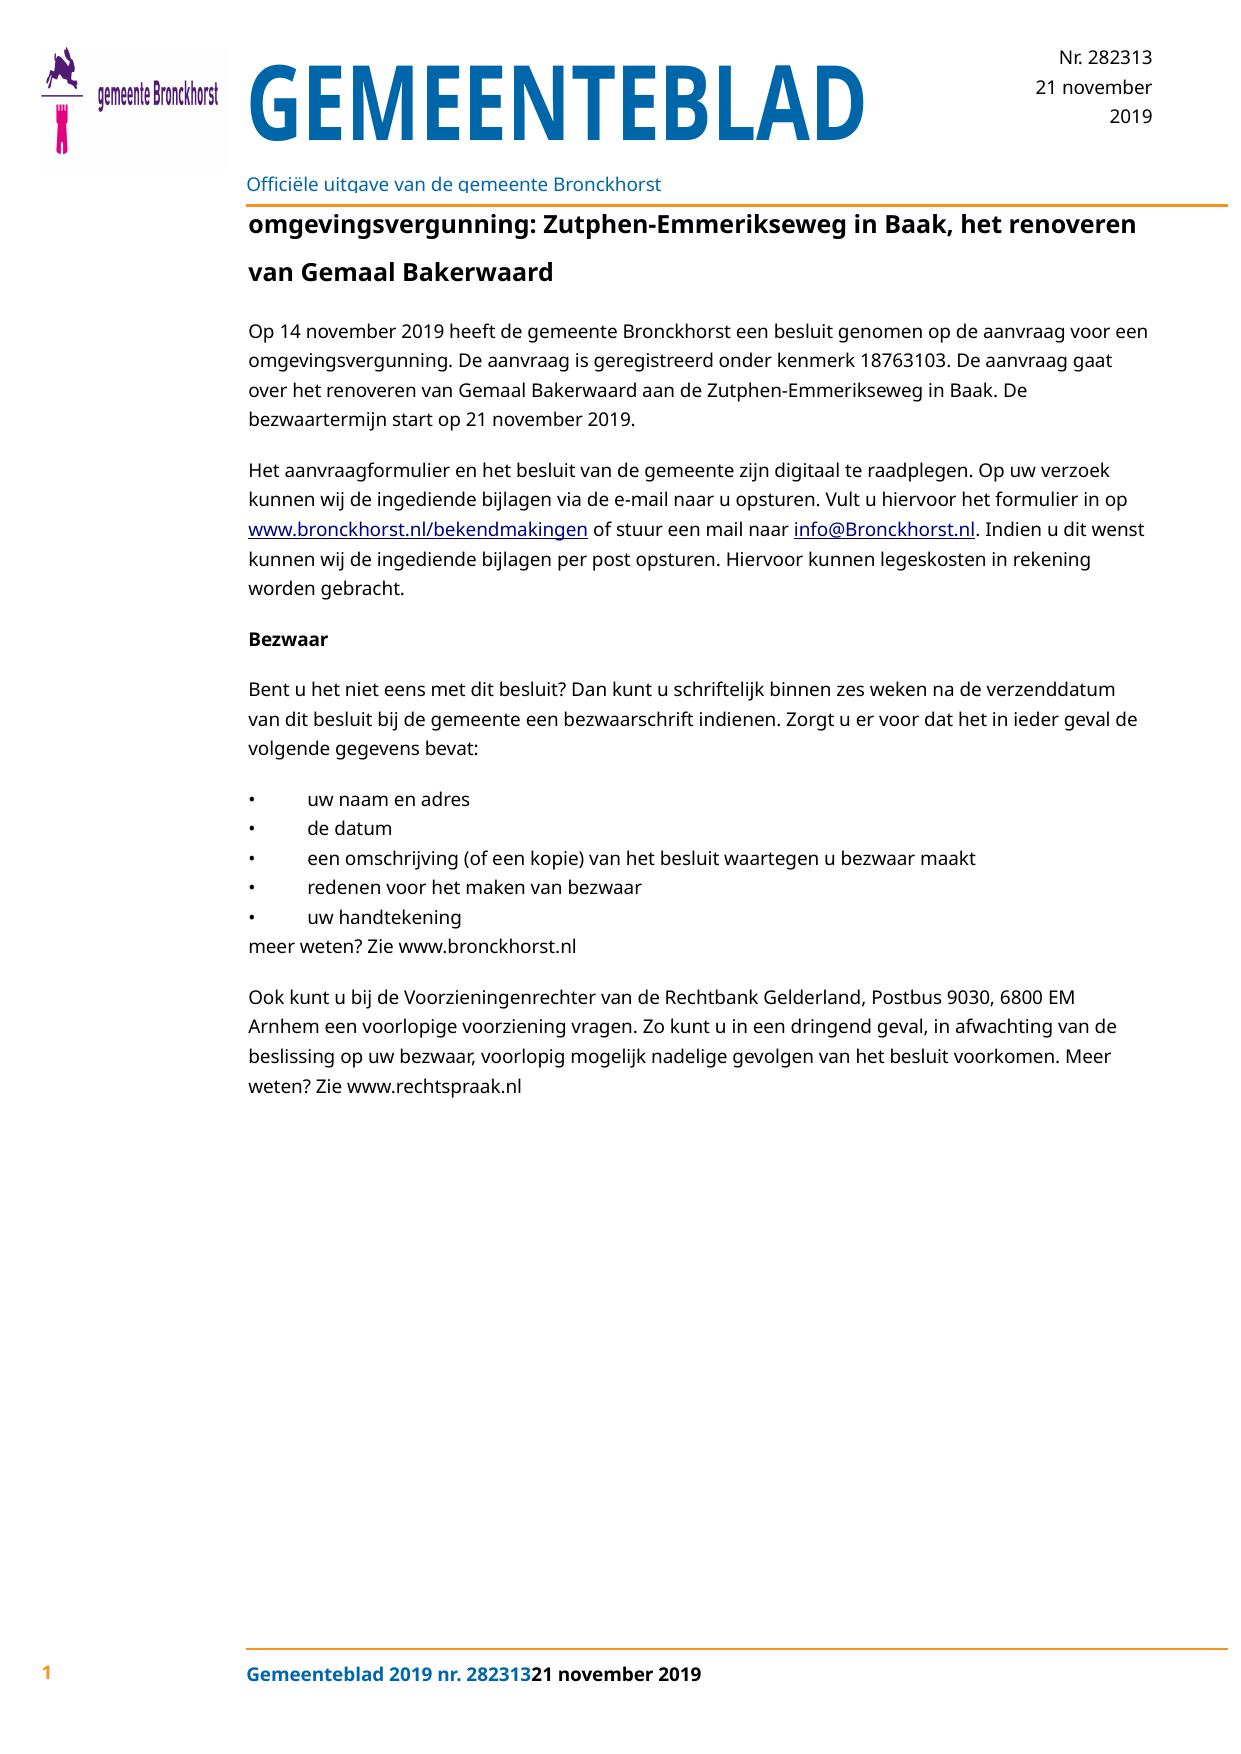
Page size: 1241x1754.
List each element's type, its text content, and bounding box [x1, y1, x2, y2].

text omgevingsvergunning: Zutphen-Emmerikseweg in Baak, het renoveren van Gemaal Bakerwaard [248, 207, 1152, 288]
picture [41, 47, 231, 172]
list uw naam en adres [248, 786, 1152, 812]
list een omschrijving (of een kopie) van het besluit waartegen u bezwaar maakt [248, 845, 1152, 871]
text meer weten? Zie www.bronckhorst.nl [248, 934, 1152, 959]
list redenen voor het maken van bezwaar [248, 874, 1152, 900]
text Het aanvraagformulier en het besluit van de gemeente zijn digitaal te raadplegen. Op uw verzoek kunnen wij de ingediende bijlagen via de e-mail naar u opsturen. Vult u hiervoor het formulier in op www.bronckhorst.nl/bekendmakingen of stuur een mail naar info@Bronckhorst.nl. Indien u dit wenst kunnen wij de ingediende bijlagen per post opsturen. Hiervoor kunnen legeskosten in rekening worden gebracht. [248, 457, 1152, 601]
list de datum [248, 815, 1152, 841]
list uw handtekening [248, 904, 1152, 930]
text Bezwaar [248, 626, 1152, 652]
text Op 14 november 2019 heeft de gemeente Bronckhorst een besluit genomen op de aanvraag voor een omgevingsvergunning. De aanvraag is geregistreerd onder kenmerk 18763103. De aanvraag gaat over het renoveren van Gemaal Bakerwaard aan de Zutphen-Emmerikseweg in Baak. De bezwaartermijn start op 21 november 2019. [248, 318, 1152, 432]
text Bent u het niet eens met dit besluit? Dan kunt u schriftelijk binnen zes weken na de verzenddatum van dit besluit bij de gemeente een bezwaarschrift indienen. Zorgt u er voor dat het in ieder geval de volgende gegevens bevat: [248, 676, 1152, 761]
text Ook kunt u bij de Voorzieningenrechter van de Rechtbank Gelderland, Postbus 9030, 6800 EM Arnhem een voorlopige voorziening vragen. Zo kunt u in een dringend geval, in afwachting van de beslissing op uw bezwaar, voorlopig mogelijk nadelige gevolgen van het besluit voorkomen. Meer weten? Zie www.rechtspraak.nl [248, 984, 1152, 1099]
